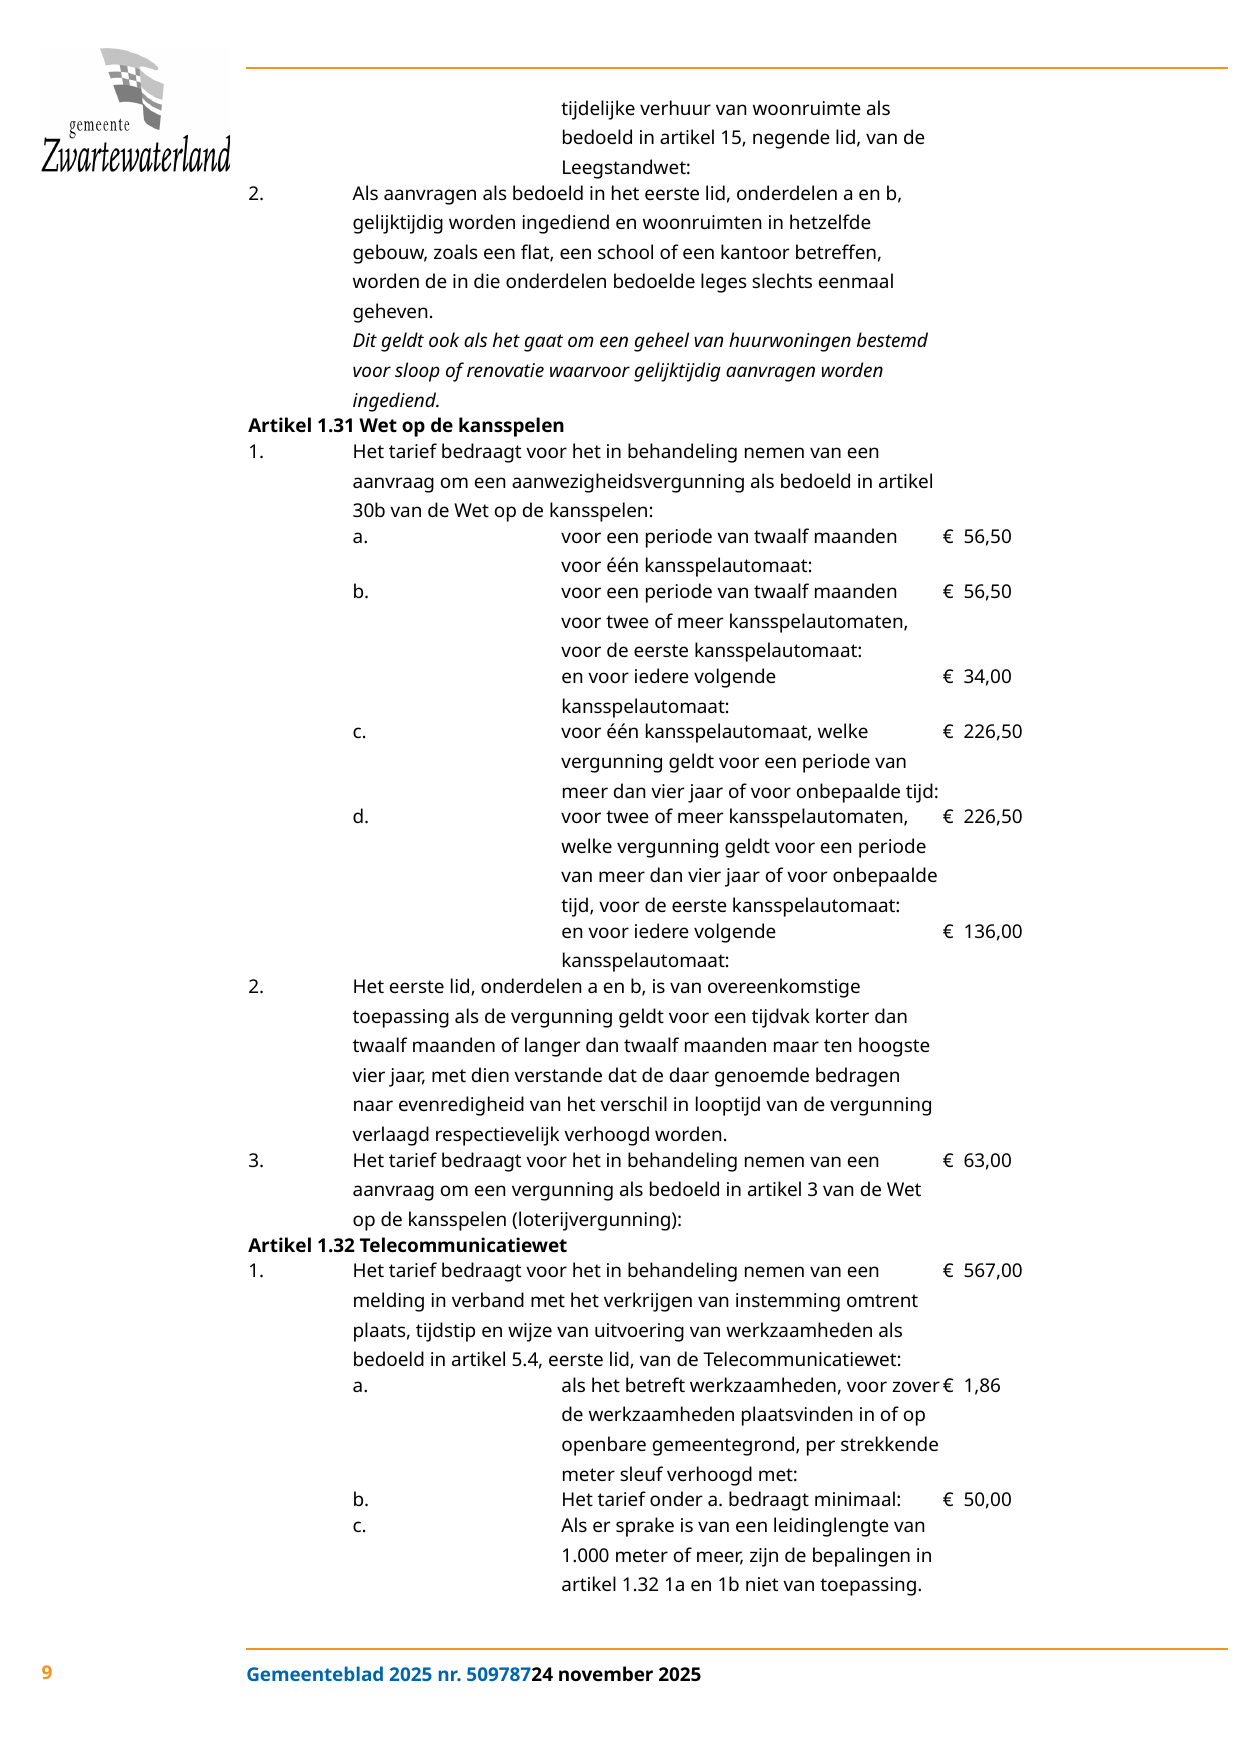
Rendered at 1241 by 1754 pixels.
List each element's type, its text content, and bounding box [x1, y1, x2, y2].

table_cell Als aanvragen als bedoeld in het eerste lid, onderdelen a en b, gelijktijdig worden ingediend en woonruimten in hetzelfde gebouw, zoals een flat, een school of een kantoor betreffen, worden de in die onderdelen bedoelde leges slechts eenmaal geheven. Dit geldt ook als het gaat om een geheel van huurwoningen bestemd voor sloop of renovatie waarvoor gelijktijdig aanvragen worden ingediend. [353, 180, 943, 412]
table_cell 2. [248, 180, 352, 412]
table_cell € 1,86 [943, 1372, 1152, 1487]
table_cell € 226,50 [943, 804, 1152, 918]
table_cell € 56,50 [943, 523, 1152, 578]
table_cell [248, 804, 352, 918]
table_cell € 226,50 [943, 719, 1152, 803]
table_cell € 136,00 [943, 918, 1152, 973]
table_cell [248, 95, 352, 180]
table_cell tijdelijke verhuur van woonruimte als bedoeld in artikel 15, negende lid, van de Leegstandwet: [561, 95, 943, 180]
table_cell [248, 1512, 352, 1597]
table_cell c. [353, 1512, 561, 1597]
table_cell Als er sprake is van een leidinglengte van 1.000 meter of meer, zijn de bepalingen in artikel 1.32 1a en 1b niet van toepassing. [561, 1512, 943, 1597]
table_cell [248, 1372, 352, 1487]
picture [41, 47, 231, 172]
table_cell d. [353, 804, 561, 918]
table_cell [248, 579, 352, 663]
table_cell Het tarief bedraagt voor het in behandeling nemen van een aanvraag om een aanwezigheidsvergunning als bedoeld in artikel 30b van de Wet op de kansspelen: [353, 438, 943, 523]
table_cell € 63,00 [943, 1147, 1152, 1232]
table_cell [248, 918, 352, 973]
table_cell [943, 95, 1152, 180]
table_cell voor een periode van twaalf maanden voor twee of meer kansspelautomaten, voor de eerste kansspelautomaat: [561, 579, 943, 663]
table_cell 3. [248, 1147, 352, 1232]
table_cell [943, 1512, 1152, 1597]
table_cell € 50,00 [943, 1487, 1152, 1512]
table_cell Het tarief bedraagt voor het in behandeling nemen van een aanvraag om een vergunning als bedoeld in artikel 3 van de Wet op de kansspelen (loterijvergunning): [353, 1147, 943, 1232]
table_cell [943, 180, 1152, 412]
table_cell voor één kansspelautomaat, welke vergunning geldt voor een periode van meer dan vier jaar of voor onbepaalde tijd: [561, 719, 943, 803]
table_cell Artikel 1.31 Wet op de kansspelen [248, 413, 943, 438]
table_cell [353, 918, 561, 973]
table_cell [943, 413, 1152, 438]
table_cell 1. [248, 1258, 352, 1372]
table_cell 2. [248, 973, 352, 1147]
table_cell [248, 1487, 352, 1512]
table_cell Het eerste lid, onderdelen a en b, is van overeenkomstige toepassing als de vergunning geldt voor een tijdvak korter dan twaalf maanden of langer dan twaalf maanden maar ten hoogste vier jaar, met dien verstande dat de daar genoemde bedragen naar evenredigheid van het verschil in looptijd van de vergunning verlaagd respectievelijk verhoogd worden. [353, 973, 943, 1147]
table_cell [943, 973, 1152, 1147]
table_cell en voor iedere volgende kansspelautomaat: [561, 918, 943, 973]
table_cell [353, 663, 561, 719]
table_cell a. [353, 1372, 561, 1487]
table_cell 1. [248, 438, 352, 523]
table_cell [248, 663, 352, 719]
table_cell Het tarief bedraagt voor het in behandeling nemen van een melding in verband met het verkrijgen van instemming omtrent plaats, tijdstip en wijze van uitvoering van werkzaamheden als bedoeld in artikel 5.4, eerste lid, van de Telecommunicatiewet: [353, 1258, 943, 1372]
table_cell € 34,00 [943, 663, 1152, 719]
table_cell voor twee of meer kansspelautomaten, welke vergunning geldt voor een periode van meer dan vier jaar of voor onbepaalde tijd, voor de eerste kansspelautomaat: [561, 804, 943, 918]
table_cell Het tarief onder a. bedraagt minimaal: [561, 1487, 943, 1512]
table_cell [248, 523, 352, 578]
table_cell c. [353, 719, 561, 803]
table_cell en voor iedere volgende kansspelautomaat: [561, 663, 943, 719]
table_cell [943, 1232, 1152, 1258]
table_cell b. [353, 1487, 561, 1512]
table_cell € 567,00 [943, 1258, 1152, 1372]
table_cell als het betreft werkzaamheden, voor zover de werkzaamheden plaatsvinden in of op openbare gemeentegrond, per strekkende meter sleuf verhoogd met: [561, 1372, 943, 1487]
table_cell € 56,50 [943, 579, 1152, 663]
table_cell voor een periode van twaalf maanden voor één kansspelautomaat: [561, 523, 943, 578]
table_cell [353, 95, 561, 180]
table_cell [943, 438, 1152, 523]
table_cell b. [353, 579, 561, 663]
table_cell a. [353, 523, 561, 578]
table_cell [248, 719, 352, 803]
table_cell Artikel 1.32 Telecommunicatiewet [248, 1232, 943, 1258]
